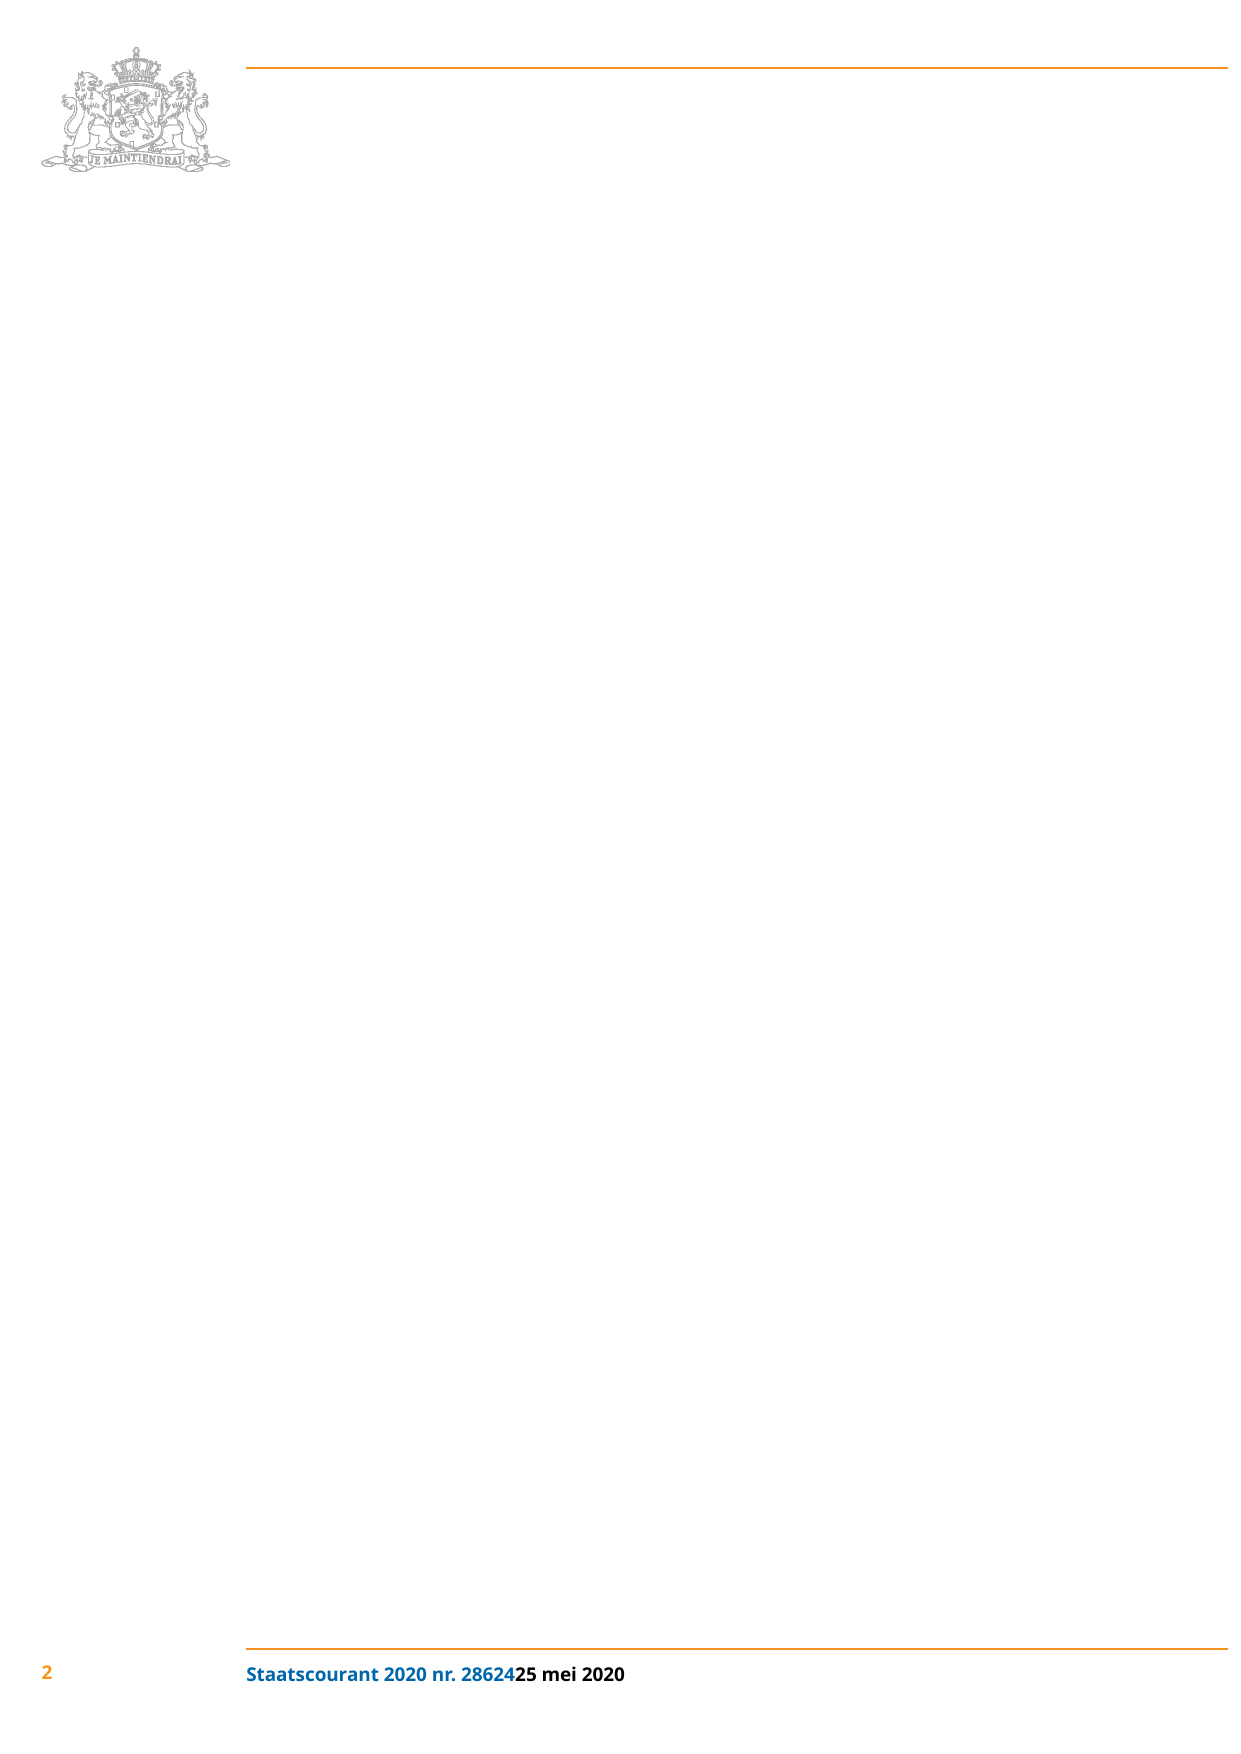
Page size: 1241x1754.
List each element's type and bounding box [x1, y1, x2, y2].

picture [41, 47, 231, 172]
